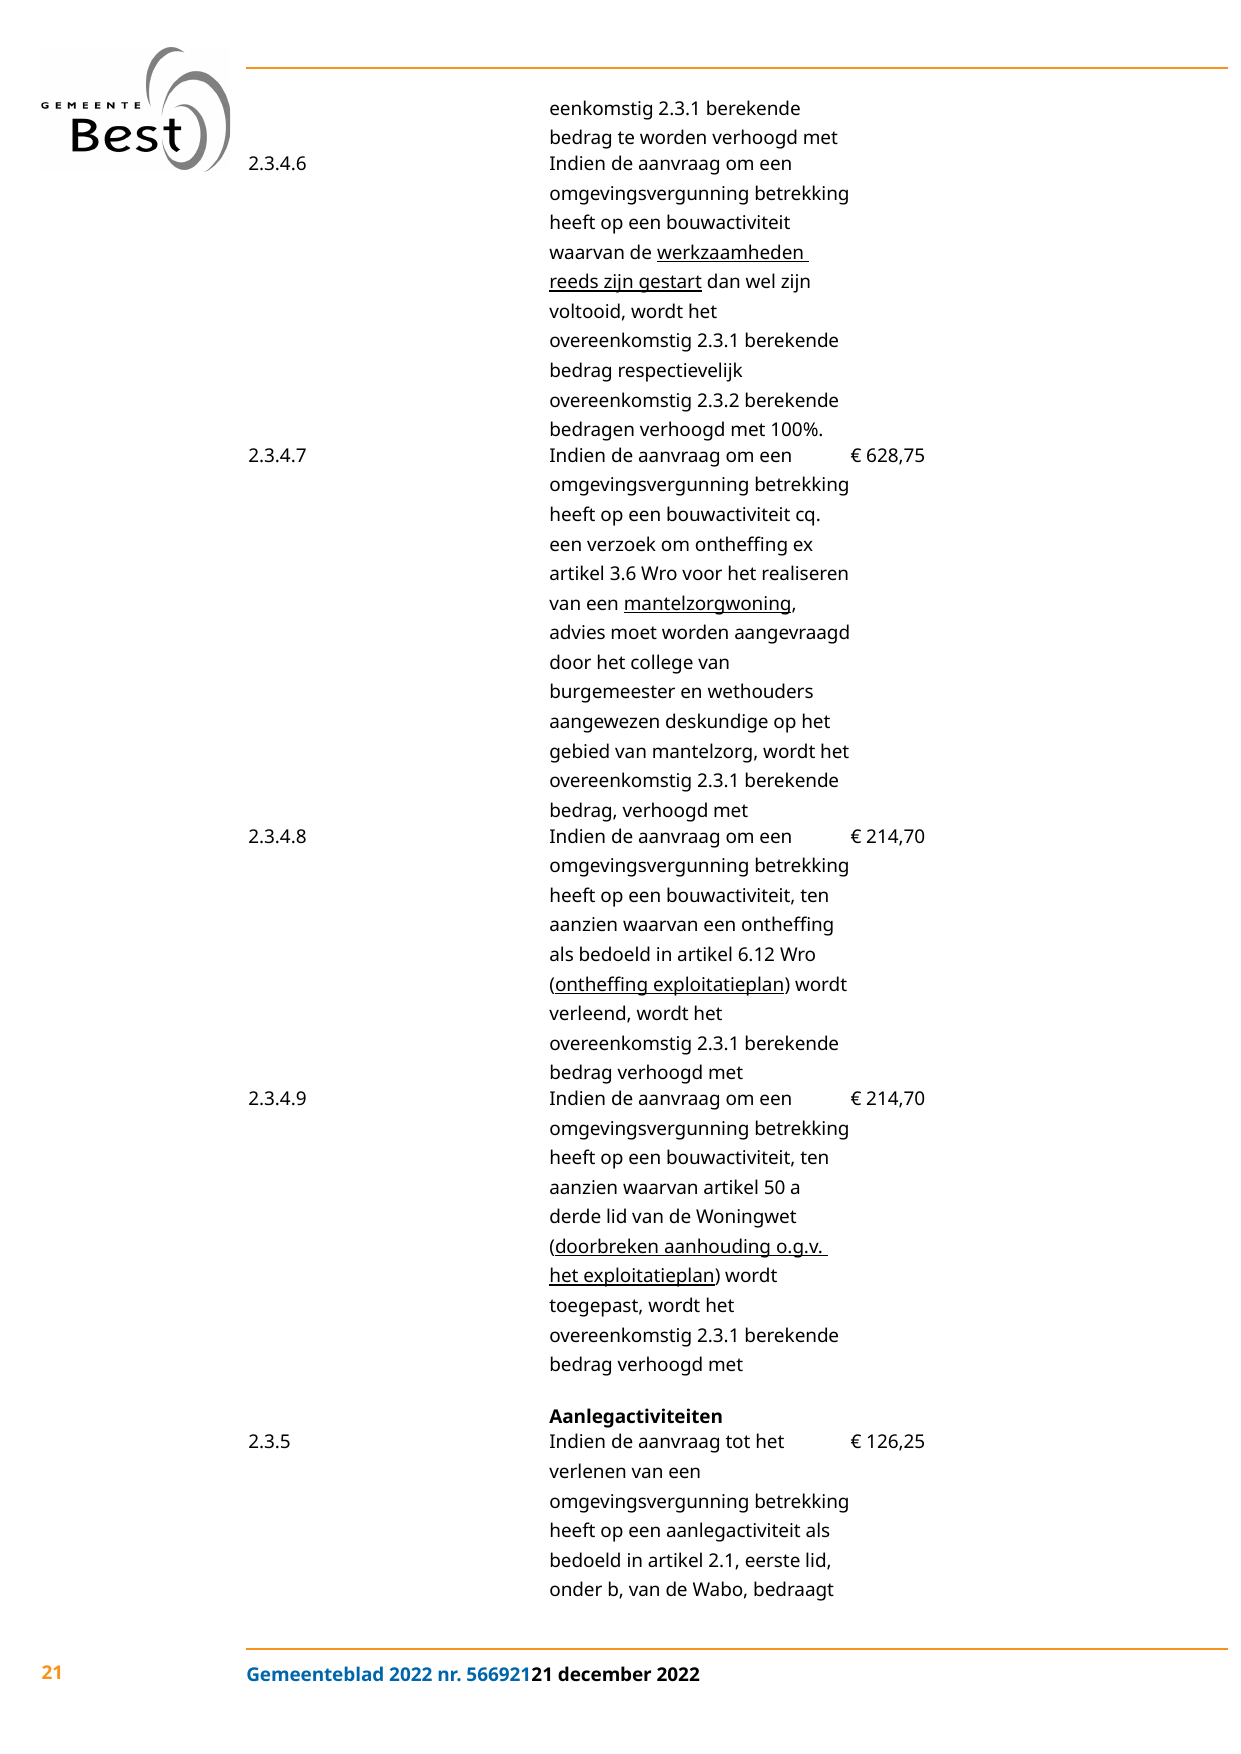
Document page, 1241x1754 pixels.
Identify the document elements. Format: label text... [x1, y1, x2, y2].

table_cell [850, 150, 1152, 442]
table_cell [248, 1403, 549, 1429]
table_cell Aanlegactiviteiten [549, 1403, 850, 1429]
table_cell € 628,75 [850, 442, 1152, 823]
table_cell 2.3.4.8 [248, 823, 549, 1085]
table_cell Indien de aanvraag om een omgevingsvergunning betrekking heeft op een bouwactiviteit waarvan de werkzaamheden reeds zijn gestart dan wel zijn voltooid, wordt het overeenkomstig 2.3.1 berekende bedrag respectievelijk overeenkomstig 2.3.2 berekende bedragen verhoogd met 100%. [549, 150, 850, 442]
table_cell [248, 1377, 549, 1403]
table_cell [850, 1403, 1152, 1429]
table_cell Indien de aanvraag om een omgevingsvergunning betrekking heeft op een bouwactiviteit, ten aanzien waarvan een ontheffing als bedoeld in artikel 6.12 Wro (ontheffing exploitatieplan) wordt verleend, wordt het overeenkomstig 2.3.1 berekende bedrag verhoogd met [549, 823, 850, 1085]
table_cell € 214,70 [850, 1085, 1152, 1377]
table_cell Indien de aanvraag tot het verlenen van een omgevingsvergunning betrekking heeft op een aanlegactiviteit als bedoeld in artikel 2.1, eerste lid, onder b, van de Wabo, bedraagt [549, 1429, 850, 1602]
table_cell Indien de aanvraag om een omgevingsvergunning betrekking heeft op een bouwactiviteit, ten aanzien waarvan artikel 50 a derde lid van de Woningwet (doorbreken aanhouding o.g.v. het exploitatieplan) wordt toegepast, wordt het overeenkomstig 2.3.1 berekende bedrag verhoogd met [549, 1085, 850, 1377]
table_cell Indien de aanvraag om een omgevingsvergunning betrekking heeft op een bouwactiviteit cq. een verzoek om ontheffing ex artikel 3.6 Wro voor het realiseren van een mantelzorgwoning, advies moet worden aangevraagd door het college van burgemeester en wethouders aangewezen deskundige op het gebied van mantelzorg, wordt het overeenkomstig 2.3.1 berekende bedrag, verhoogd met [549, 442, 850, 823]
table_cell [248, 95, 549, 150]
table_cell 2.3.4.9 [248, 1085, 549, 1377]
table_cell [850, 95, 1152, 150]
table_cell € 126,25 [850, 1429, 1152, 1602]
table_cell € 214,70 [850, 823, 1152, 1085]
table_cell eenkomstig 2.3.1 berekende bedrag te worden verhoogd met [549, 95, 850, 150]
table_cell 2.3.5 [248, 1429, 549, 1602]
table_cell [549, 1377, 850, 1403]
table_cell [850, 1377, 1152, 1403]
table_cell 2.3.4.6 [248, 150, 549, 442]
table_cell 2.3.4.7 [248, 442, 549, 823]
picture [41, 47, 231, 172]
